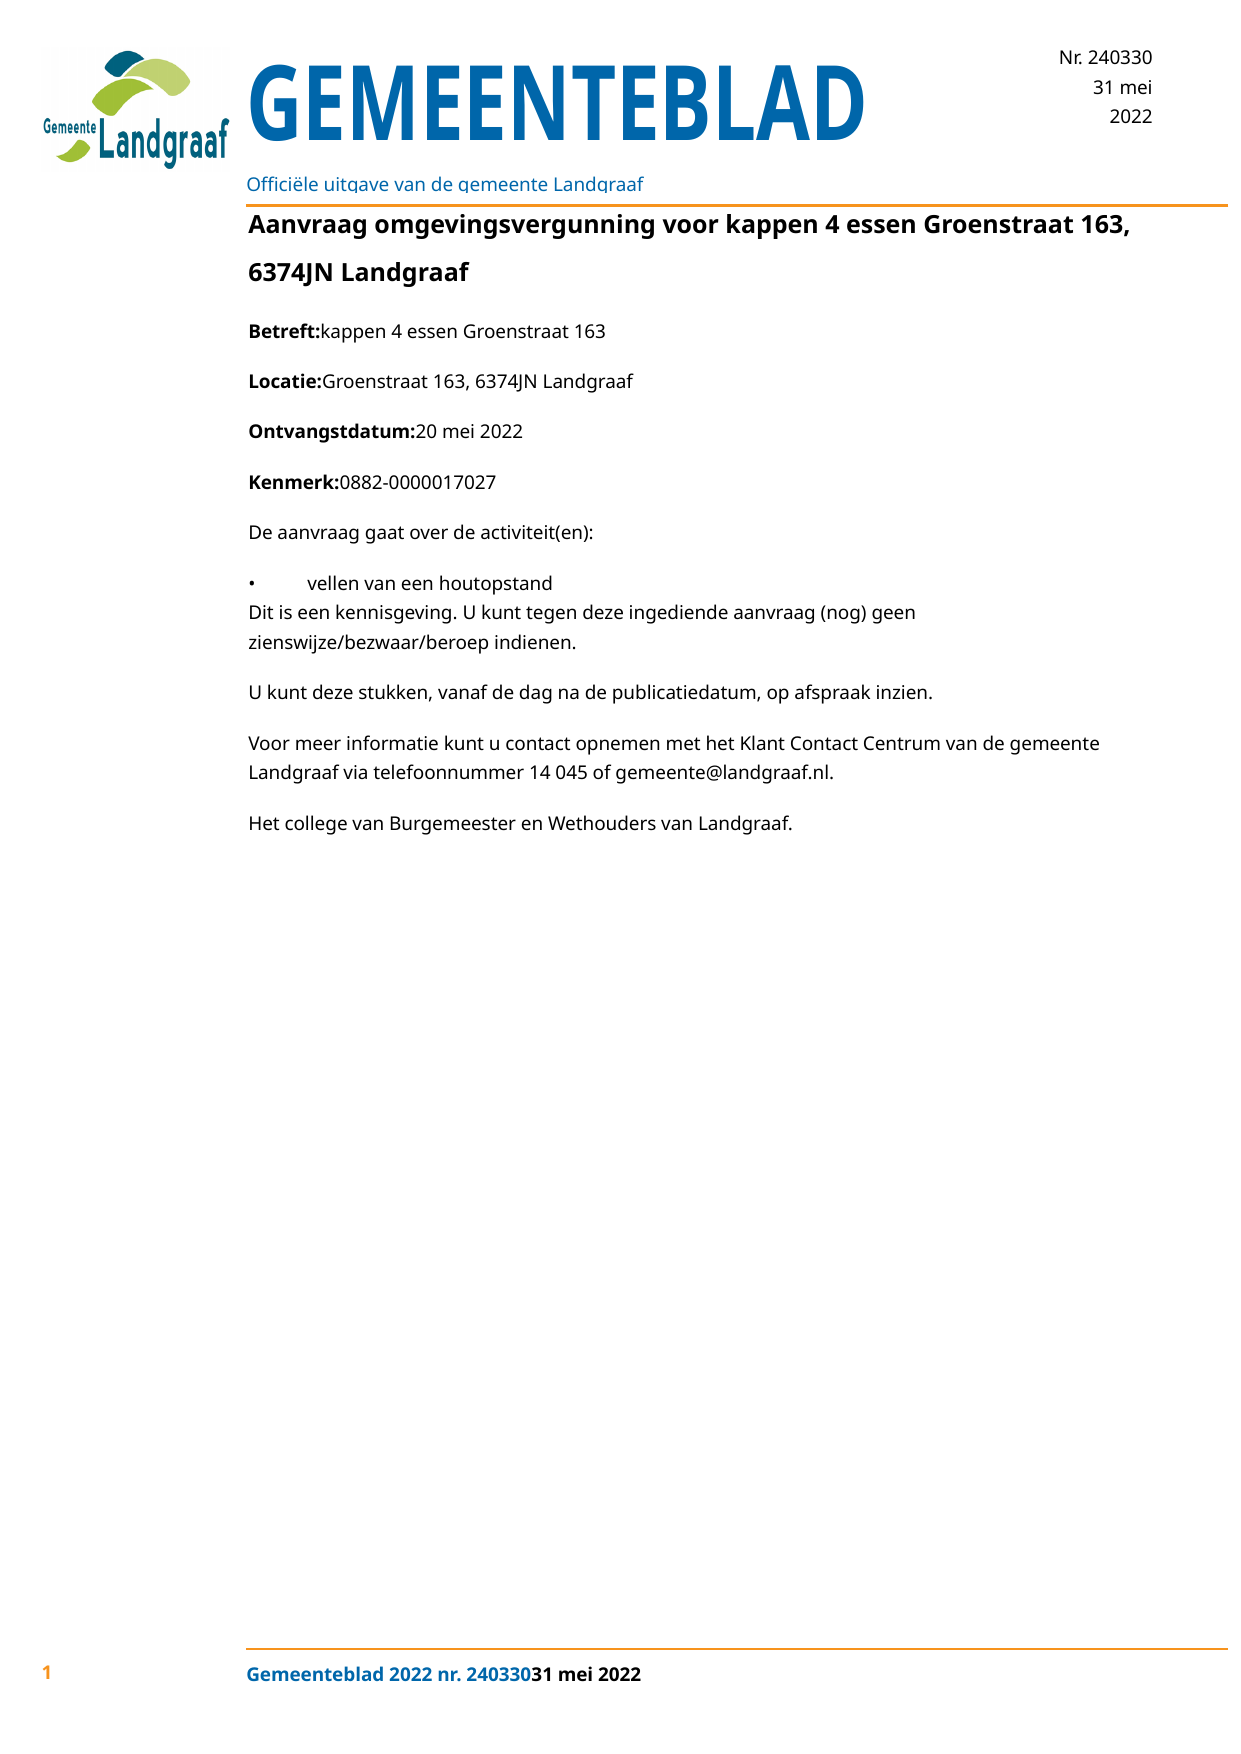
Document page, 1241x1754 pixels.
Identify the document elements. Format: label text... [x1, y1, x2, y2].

picture [41, 47, 231, 172]
text De aanvraag gaat over de activiteit(en): [248, 519, 1152, 545]
text Ontvangstdatum:20 mei 2022 [248, 419, 1152, 444]
text U kunt deze stukken, vanaf de dag na de publicatiedatum, op afspraak inzien. [248, 679, 1152, 705]
text Het college van Burgemeester en Wethouders van Landgraaf. [248, 810, 1152, 836]
text Betreft:kappen 4 essen Groenstraat 163 [248, 318, 1152, 344]
text Voor meer informatie kunt u contact opnemen met het Klant Contact Centrum van de gemeente Landgraaf via telefoonnummer 14 045 of gemeente@landgraaf.nl. [248, 730, 1152, 785]
text Locatie:Groenstraat 163, 6374JN Landgraaf [248, 368, 1152, 394]
text Dit is een kennisgeving. U kunt tegen deze ingediende aanvraag (nog) geen zienswijze/bezwaar/beroep indienen. [248, 599, 1152, 655]
text Aanvraag omgevingsvergunning voor kappen 4 essen Groenstraat 163, 6374JN Landgraaf [248, 207, 1152, 288]
text Kenmerk:0882-0000017027 [248, 469, 1152, 495]
list vellen van een houtopstand [248, 570, 1152, 596]
